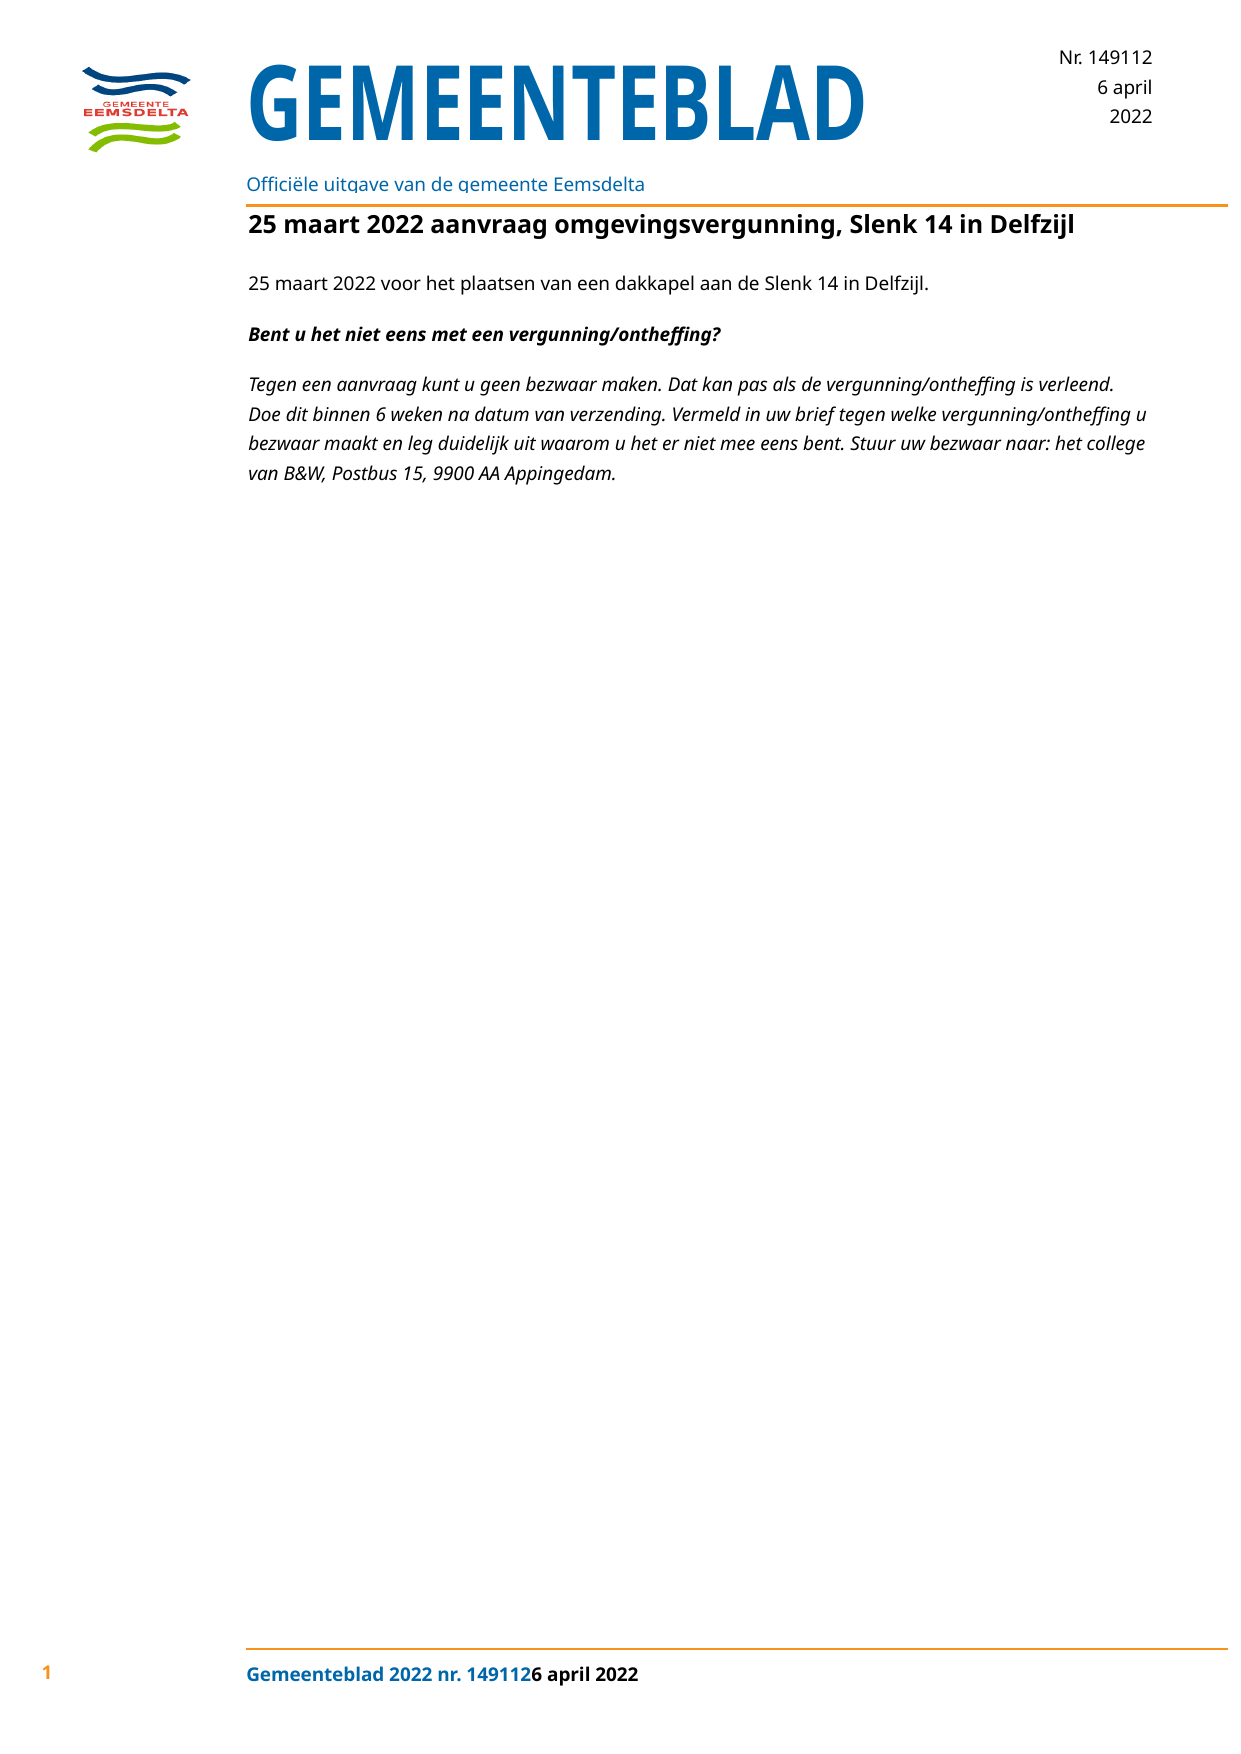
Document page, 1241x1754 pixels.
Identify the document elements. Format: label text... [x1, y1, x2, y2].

text 25 maart 2022 aanvraag omgevingsvergunning, Slenk 14 in Delfzijl [248, 207, 1152, 241]
picture [41, 47, 231, 172]
text Bent u het niet eens met een vergunning/ontheffing? [248, 321, 1152, 346]
text Tegen een aanvraag kunt u geen bezwaar maken. Dat kan pas als de vergunning/ontheffing is verleend. Doe dit binnen 6 weken na datum van verzending. Vermeld in uw brief tegen welke vergunning/ontheffing u bezwaar maakt en leg duidelijk uit waarom u het er niet mee eens bent. Stuur uw bezwaar naar: het college van B&W, Postbus 15, 9900 AA Appingedam. [248, 371, 1152, 486]
text 25 maart 2022 voor het plaatsen van een dakkapel aan de Slenk 14 in Delfzijl. [248, 270, 1152, 296]
